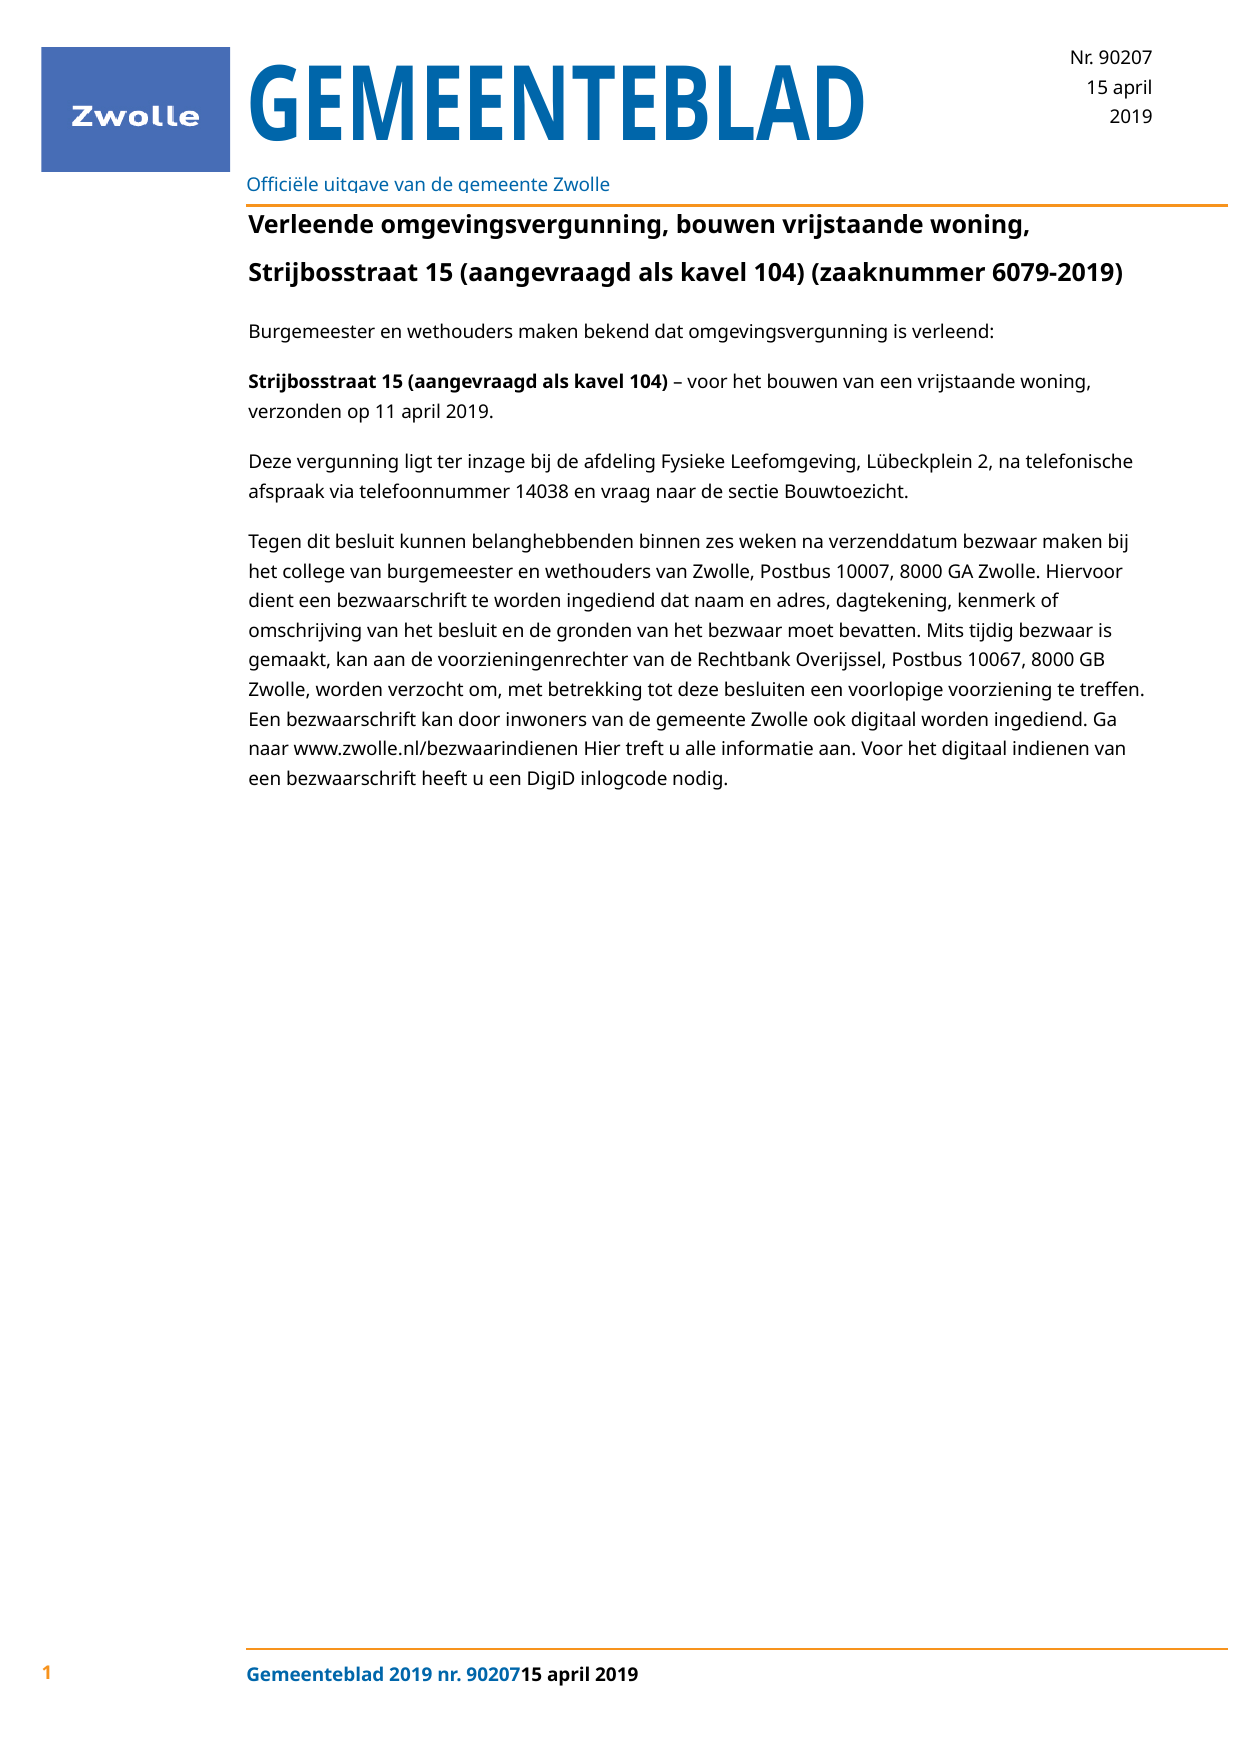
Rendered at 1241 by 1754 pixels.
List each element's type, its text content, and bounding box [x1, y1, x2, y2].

text Burgemeester en wethouders maken bekend dat omgevingsvergunning is verleend: [248, 318, 1152, 344]
text Verleende omgevingsvergunning, bouwen vrijstaande woning, Strijbosstraat 15 (aangevraagd als kavel 104) (zaaknummer 6079-2019) [248, 207, 1152, 288]
picture [41, 47, 231, 172]
text Tegen dit besluit kunnen belanghebbenden binnen zes weken na verzenddatum bezwaar maken bij het college van burgemeester en wethouders van Zwolle, Postbus 10007, 8000 GA Zwolle. Hiervoor dient een bezwaarschrift te worden ingediend dat naam en adres, dagtekening, kenmerk of omschrijving van het besluit en de gronden van het bezwaar moet bevatten. Mits tijdig bezwaar is gemaakt, kan aan de voorzieningenrechter van de Rechtbank Overijssel, Postbus 10067, 8000 GB Zwolle, worden verzocht om, met betrekking tot deze besluiten een voorlopige voorziening te treffen. Een bezwaarschrift kan door inwoners van de gemeente Zwolle ook digitaal worden ingediend. Ga naar www.zwolle.nl/bezwaarindienen Hier treft u alle informatie aan. Voor het digitaal indienen van een bezwaarschrift heeft u een DigiD inlogcode nodig. [248, 528, 1152, 791]
text Deze vergunning ligt ter inzage bij de afdeling Fysieke Leefomgeving, Lübeckplein 2, na telefonische afspraak via telefoonnummer 14038 en vraag naar de sectie Bouwtoezicht. [248, 448, 1152, 504]
text Strijbosstraat 15 (aangevraagd als kavel 104) – voor het bouwen van een vrijstaande woning, verzonden op 11 april 2019. [248, 368, 1152, 424]
